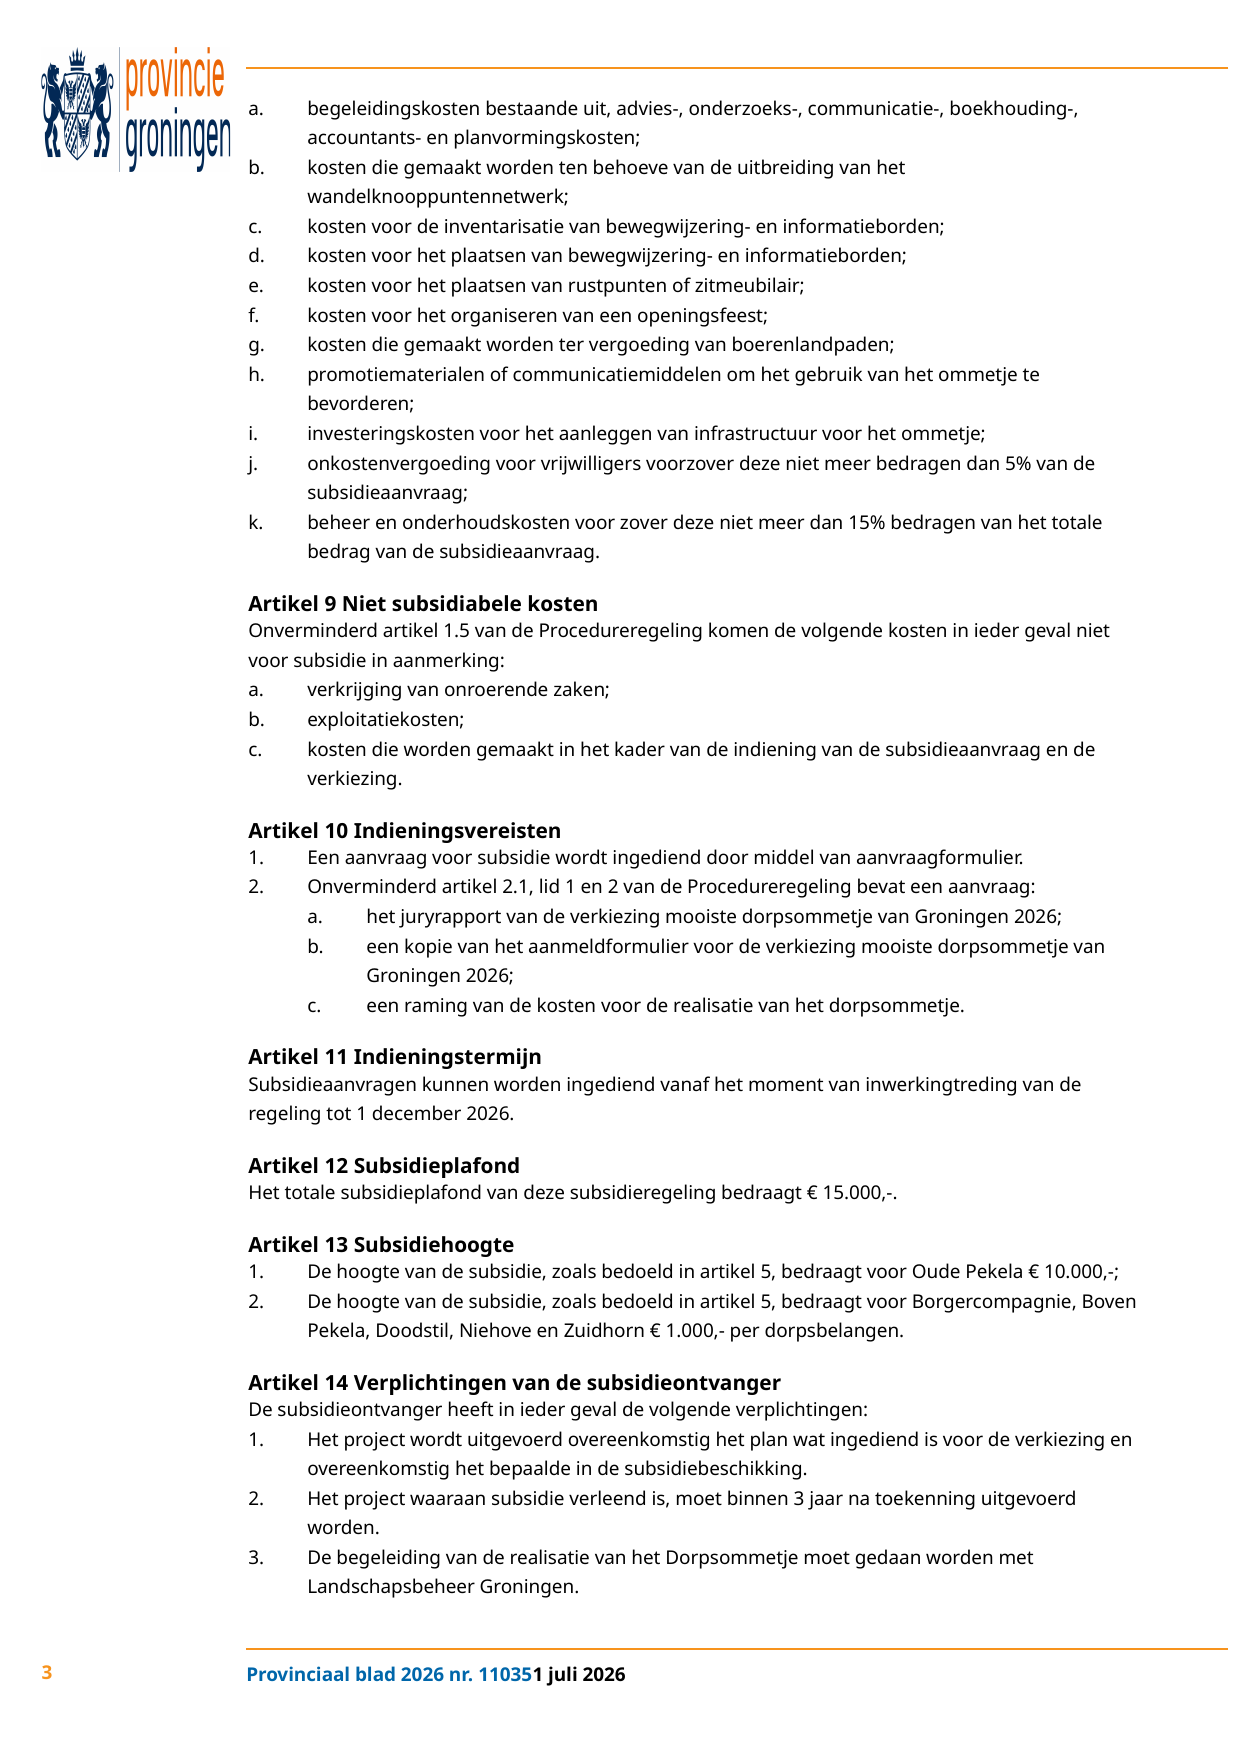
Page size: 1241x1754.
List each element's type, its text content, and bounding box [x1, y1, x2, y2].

list Een aanvraag voor subsidie wordt ingediend door middel van aanvraagformulier. [248, 844, 1152, 870]
list kosten voor het organiseren van een openingsfeest; [248, 302, 1152, 328]
list een kopie van het aanmeldformulier voor de verkiezing mooiste dorpsommetje van Groningen 2026; [307, 933, 1152, 988]
list kosten die gemaakt worden ten behoeve van de uitbreiding van het wandelknooppuntennetwerk; [248, 154, 1152, 209]
list beheer en onderhoudskosten voor zover deze niet meer dan 15% bedragen van het totale bedrag van de subsidieaanvraag. [248, 509, 1152, 564]
list kosten voor het plaatsen van rustpunten of zitmeubilair; [248, 272, 1152, 298]
picture [41, 47, 231, 172]
list Het project wordt uitgevoerd overeenkomstig het plan wat ingediend is voor de verkiezing en overeenkomstig het bepaalde in de subsidiebeschikking. [248, 1426, 1152, 1481]
list De hoogte van de subsidie, zoals bedoeld in artikel 5, bedraagt voor Borgercompagnie, Boven Pekela, Doodstil, Niehove en Zuidhorn € 1.000,- per dorpsbelangen. [248, 1288, 1152, 1343]
list begeleidingskosten bestaande uit, advies-, onderzoeks-, communicatie-, boekhouding-, accountants- en planvormingskosten; [248, 95, 1152, 150]
text Het totale subsidieplafond van deze subsidieregeling bedraagt € 15.000,-. [248, 1179, 1152, 1205]
list De hoogte van de subsidie, zoals bedoeld in artikel 5, bedraagt voor Oude Pekela € 10.000,-; [248, 1258, 1152, 1284]
list Onverminderd artikel 2.1, lid 1 en 2 van de Procedureregeling bevat een aanvraag: [248, 874, 1152, 899]
list het juryrapport van de verkiezing mooiste dorpsommetje van Groningen 2026; [307, 903, 1152, 929]
text Artikel 10 Indieningsvereisten [248, 816, 1152, 844]
text Subsidieaanvragen kunnen worden ingediend vanaf het moment van inwerkingtreding van de regeling tot 1 december 2026. [248, 1071, 1152, 1126]
list De begeleiding van de realisatie van het Dorpsommetje moet gedaan worden met Landschapsbeheer Groningen. [248, 1544, 1152, 1599]
text De subsidieontvanger heeft in ieder geval de volgende verplichtingen: [248, 1396, 1152, 1422]
list kosten die gemaakt worden ter vergoeding van boerenlandpaden; [248, 331, 1152, 357]
list promotiematerialen of communicatiemiddelen om het gebruik van het ommetje te bevorderen; [248, 361, 1152, 416]
list kosten die worden gemaakt in het kader van de indiening van de subsidieaanvraag en de verkiezing. [248, 736, 1152, 791]
text Artikel 13 Subsidiehoogte [248, 1230, 1152, 1258]
list kosten voor het plaatsen van bewegwijzering- en informatieborden; [248, 243, 1152, 268]
list exploitatiekosten; [248, 706, 1152, 732]
list investeringskosten voor het aanleggen van infrastructuur voor het ommetje; [248, 420, 1152, 446]
text Artikel 14 Verplichtingen van de subsidieontvanger [248, 1368, 1152, 1396]
list kosten voor de inventarisatie van bewegwijzering- en informatieborden; [248, 213, 1152, 239]
text Onverminderd artikel 1.5 van de Procedureregeling komen de volgende kosten in ieder geval niet voor subsidie in aanmerking: [248, 617, 1152, 673]
list een raming van de kosten voor de realisatie van het dorpsommetje. [307, 992, 1152, 1018]
text Artikel 11 Indieningstermijn [248, 1042, 1152, 1071]
text Artikel 9 Niet subsidiabele kosten [248, 589, 1152, 617]
list onkostenvergoeding voor vrijwilligers voorzover deze niet meer bedragen dan 5% van de subsidieaanvraag; [248, 450, 1152, 505]
list verkrijging van onroerende zaken; [248, 677, 1152, 702]
list Het project waaraan subsidie verleend is, moet binnen 3 jaar na toekenning uitgevoerd worden. [248, 1485, 1152, 1540]
text Artikel 12 Subsidieplafond [248, 1151, 1152, 1179]
